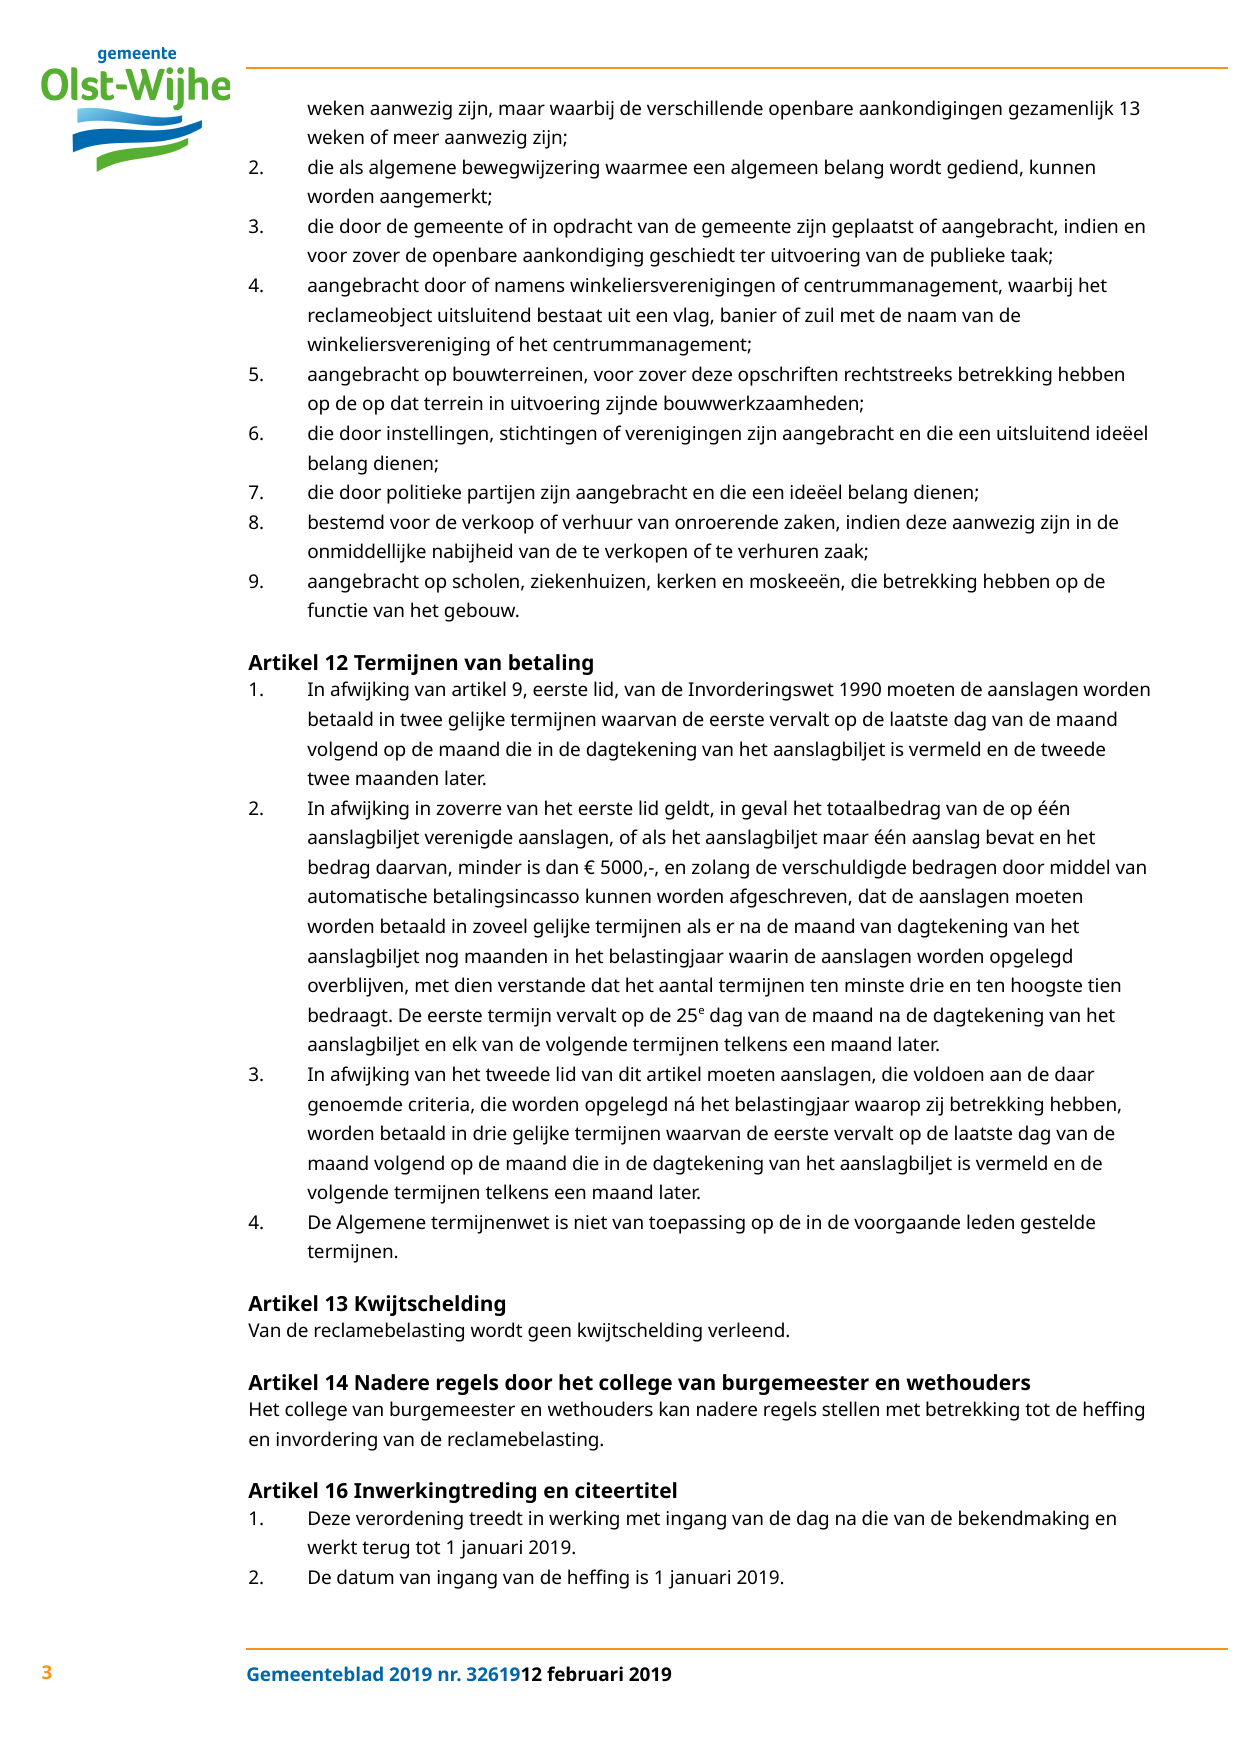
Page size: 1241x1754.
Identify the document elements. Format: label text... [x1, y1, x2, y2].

text Artikel 14 Nadere regels door het college van burgemeester en wethouders [248, 1368, 1152, 1396]
list die door instellingen, stichtingen of verenigingen zijn aangebracht en die een uitsluitend ideëel belang dienen; [248, 420, 1152, 476]
picture [41, 47, 231, 172]
list De Algemene termijnenwet is niet van toepassing op de in de voorgaande leden gestelde termijnen. [248, 1209, 1152, 1264]
text Artikel 12 Termijnen van betaling [248, 648, 1152, 677]
list In afwijking van het tweede lid van dit artikel moeten aanslagen, die voldoen aan de daar genoemde criteria, die worden opgelegd ná het belastingjaar waarop zij betrekking hebben, worden betaald in drie gelijke termijnen waarvan de eerste vervalt op de laatste dag van de maand volgend op de maand die in de dagtekening van het aanslagbiljet is vermeld en de volgende termijnen telkens een maand later. [248, 1061, 1152, 1205]
text Van de reclamebelasting wordt geen kwijtschelding verleend. [248, 1317, 1152, 1343]
list De datum van ingang van de heffing is 1 januari 2019. [248, 1564, 1152, 1590]
list In afwijking in zoverre van het eerste lid geldt, in geval het totaalbedrag van de op één aanslagbiljet verenigde aanslagen, of als het aanslagbiljet maar één aanslag bevat en het bedrag daarvan, minder is dan € 5000,-, en zolang de verschuldigde bedragen door middel van automatische betalingsincasso kunnen worden afgeschreven, dat de aanslagen moeten worden betaald in zoveel gelijke termijnen als er na de maand van dagtekening van het aanslagbiljet nog maanden in het belastingjaar waarin de aanslagen worden opgelegd overblijven, met dien verstande dat het aantal termijnen ten minste drie en ten hoogste tien bedraagt. De eerste termijn vervalt op de 25e dag van de maand na de dagtekening van het aanslagbiljet en elk van de volgende termijnen telkens een maand later. [248, 795, 1152, 1057]
list weken aanwezig zijn, maar waarbij de verschillende openbare aankondigingen gezamenlijk 13 weken of meer aanwezig zijn; [248, 95, 1152, 150]
list die als algemene bewegwijzering waarmee een algemeen belang wordt gediend, kunnen worden aangemerkt; [248, 154, 1152, 209]
text Artikel 16 Inwerkingtreding en citeertitel [248, 1476, 1152, 1505]
list die door de gemeente of in opdracht van de gemeente zijn geplaatst of aangebracht, indien en voor zover de openbare aankondiging geschiedt ter uitvoering van de publieke taak; [248, 213, 1152, 268]
text Het college van burgemeester en wethouders kan nadere regels stellen met betrekking tot de heffing en invordering van de reclamebelasting. [248, 1396, 1152, 1452]
list aangebracht op scholen, ziekenhuizen, kerken en moskeeën, die betrekking hebben op de functie van het gebouw. [248, 568, 1152, 623]
list die door politieke partijen zijn aangebracht en die een ideëel belang dienen; [248, 479, 1152, 505]
list bestemd voor de verkoop of verhuur van onroerende zaken, indien deze aanwezig zijn in de onmiddellijke nabijheid van de te verkopen of te verhuren zaak; [248, 509, 1152, 564]
list aangebracht op bouwterreinen, voor zover deze opschriften rechtstreeks betrekking hebben op de op dat terrein in uitvoering zijnde bouwwerkzaamheden; [248, 361, 1152, 416]
list Deze verordening treedt in werking met ingang van de dag na die van de bekendmaking en werkt terug tot 1 januari 2019. [248, 1505, 1152, 1560]
list In afwijking van artikel 9, eerste lid, van de Invorderingswet 1990 moeten de aanslagen worden betaald in twee gelijke termijnen waarvan de eerste vervalt op de laatste dag van de maand volgend op de maand die in de dagtekening van het aanslagbiljet is vermeld en de tweede twee maanden later. [248, 677, 1152, 791]
list aangebracht door of namens winkeliersverenigingen of centrummanagement, waarbij het reclameobject uitsluitend bestaat uit een vlag, banier of zuil met de naam van de winkeliersvereniging of het centrummanagement; [248, 272, 1152, 357]
text Artikel 13 Kwijtschelding [248, 1289, 1152, 1317]
